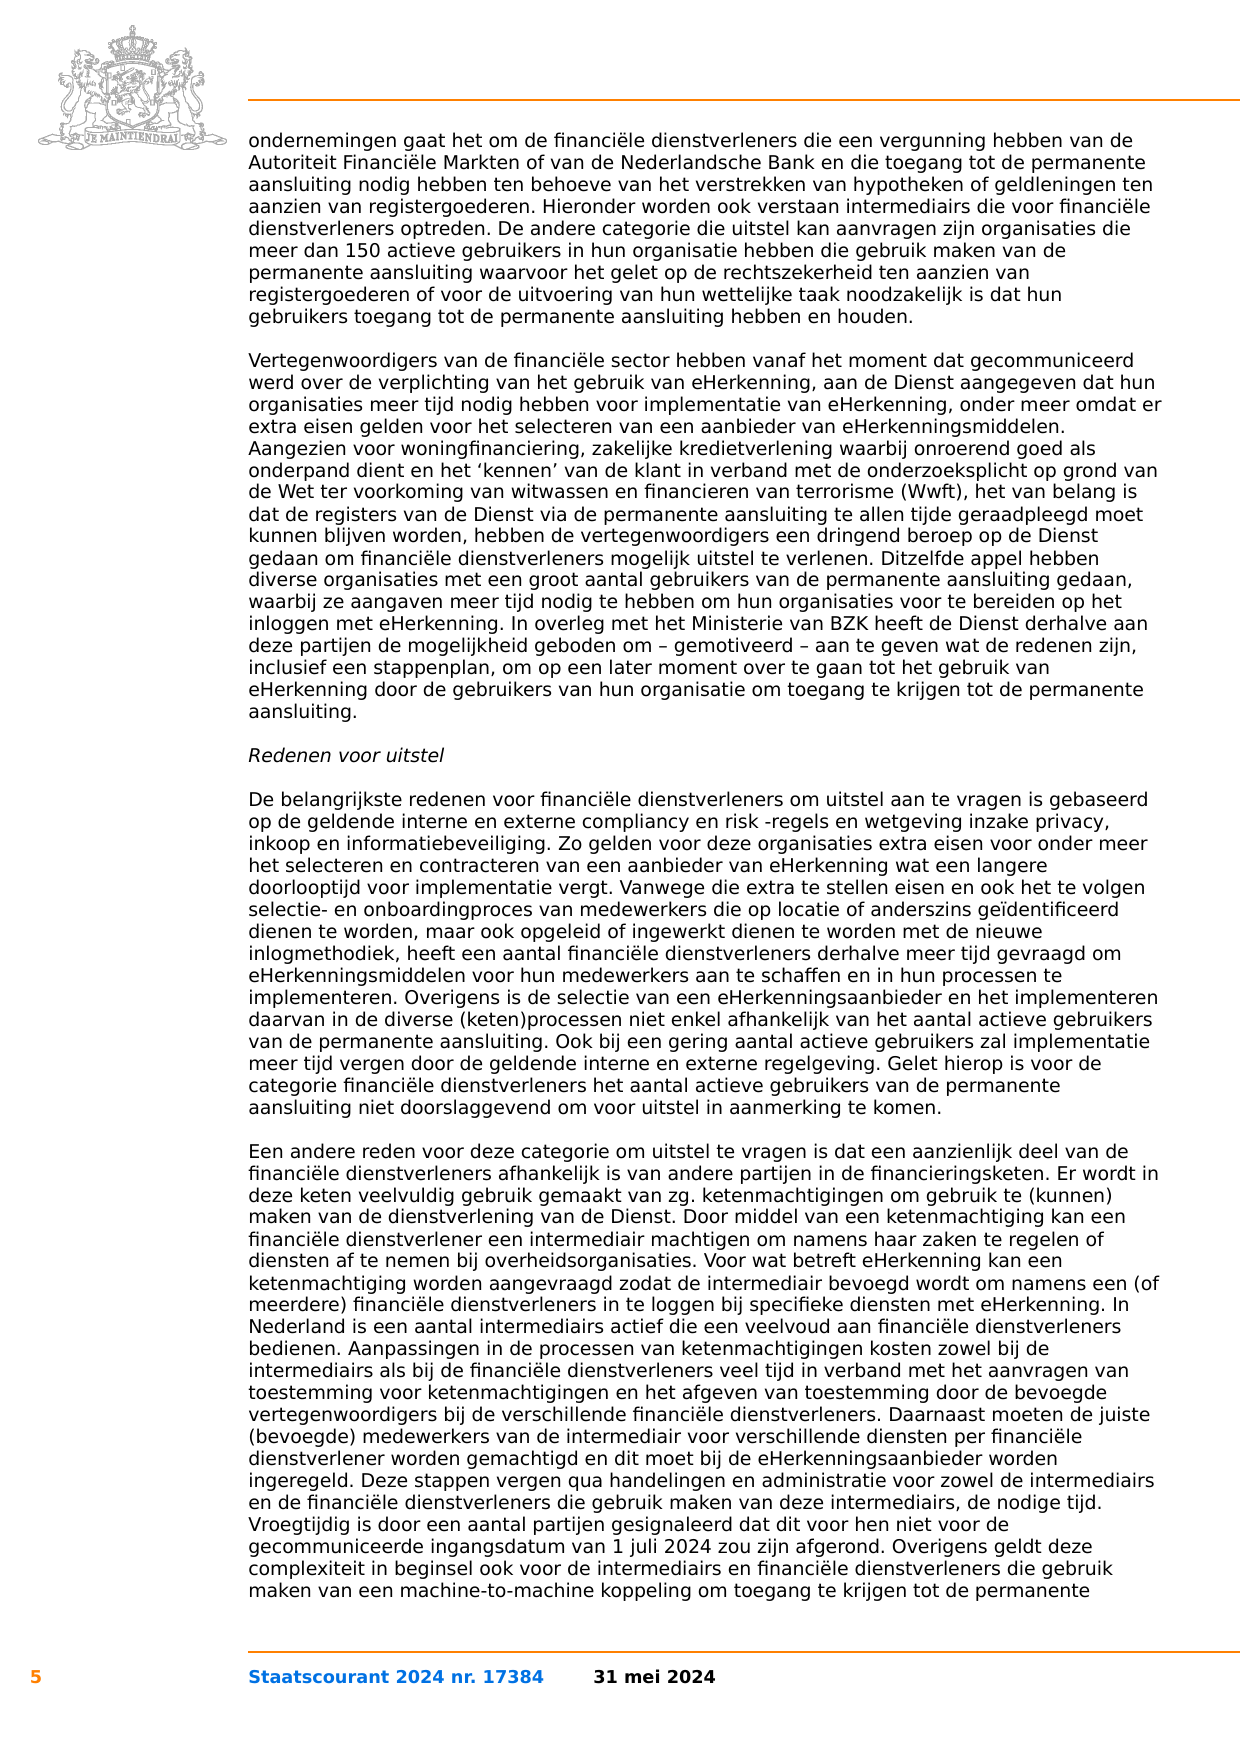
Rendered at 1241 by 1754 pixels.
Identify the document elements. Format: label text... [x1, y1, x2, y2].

text Vertegenwoordigers van de financiële sector hebben vanaf het moment dat gecommuniceerd werd over de verplichting van het gebruik van eHerkenning, aan de Dienst aangegeven dat hun organisaties meer tijd nodig hebben voor implementatie van eHerkenning, onder meer omdat er extra eisen gelden voor het selecteren van een aanbieder van eHerkenningsmiddelen. Aangezien voor woningfinanciering, zakelijke kredietverlening waarbij onroerend goed als onderpand dient en het ‘kennen’ van de klant in verband met de onderzoeksplicht op grond van de Wet ter voorkoming van witwassen en financieren van terrorisme (Wwft), het van belang is dat de registers van de Dienst via de permanente aansluiting te allen tijde geraadpleegd moet kunnen blijven worden, hebben de vertegenwoordigers een dringend beroep op de Dienst gedaan om financiële dienstverleners mogelijk uitstel te verlenen. Ditzelfde appel hebben diverse organisaties met een groot aantal gebruikers van de permanente aansluiting gedaan, waarbij ze aangaven meer tijd nodig te hebben om hun organisaties voor te bereiden op het inloggen met eHerkenning. In overleg met het Ministerie van BZK heeft de Dienst derhalve aan deze partijen de mogelijkheid geboden om – gemotiveerd – aan te geven wat de redenen zijn, inclusief een stappenplan, om op een later moment over te gaan tot het gebruik van eHerkenning door de gebruikers van hun organisatie om toegang te krijgen tot de permanente aansluiting. [248, 349, 1163, 723]
text Een andere reden voor deze categorie om uitstel te vragen is dat een aanzienlijk deel van de financiële dienstverleners afhankelijk is van andere partijen in de financieringsketen. Er wordt in deze keten veelvuldig gebruik gemaakt van zg. ketenmachtigingen om gebruik te (kunnen) maken van de dienstverlening van de Dienst. Door middel van een ketenmachtiging kan een financiële dienstverlener een intermediair machtigen om namens haar zaken te regelen of diensten af te nemen bij overheidsorganisaties. Voor wat betreft eHerkenning kan een ketenmachtiging worden aangevraagd zodat de intermediair bevoegd wordt om namens een (of meerdere) financiële dienstverleners in te loggen bij specifieke diensten met eHerkenning. In Nederland is een aantal intermediairs actief die een veelvoud aan financiële dienstverleners bedienen. Aanpassingen in de processen van ketenmachtigingen kosten zowel bij de intermediairs als bij de financiële dienstverleners veel tijd in verband met het aanvragen van toestemming voor ketenmachtigingen en het afgeven van toestemming door de bevoegde vertegenwoordigers bij de verschillende financiële dienstverleners. Daarnaast moeten de juiste (bevoegde) medewerkers van de intermediair voor verschillende diensten per financiële dienstverlener worden gemachtigd en dit moet bij de eHerkenningsaanbieder worden ingeregeld. Deze stappen vergen qua handelingen en administratie voor zowel de intermediairs en de financiële dienstverleners die gebruik maken van deze intermediairs, de nodige tijd. Vroegtijdig is door een aantal partijen gesignaleerd dat dit voor hen niet voor de gecommuniceerde ingangsdatum van 1 juli 2024 zou zijn afgerond. Overigens geldt deze complexiteit in beginsel ook voor de intermediairs en financiële dienstverleners die gebruik maken van een machine-to-machine koppeling om toegang te krijgen tot de permanente [248, 1141, 1163, 1602]
text ondernemingen gaat het om de financiële dienstverleners die een vergunning hebben van de Autoriteit Financiële Markten of van de Nederlandsche Bank en die toegang tot de permanente aansluiting nodig hebben ten behoeve van het verstrekken van hypotheken of geldleningen ten aanzien van registergoederen. Hieronder worden ook verstaan intermediairs die voor financiële dienstverleners optreden. De andere categorie die uitstel kan aanvragen zijn organisaties die meer dan 150 actieve gebruikers in hun organisatie hebben die gebruik maken van de permanente aansluiting waarvoor het gelet op de rechtszekerheid ten aanzien van registergoederen of voor de uitvoering van hun wettelijke taak noodzakelijk is dat hun gebruikers toegang tot de permanente aansluiting hebben en houden. [248, 130, 1163, 328]
text De belangrijkste redenen voor financiële dienstverleners om uitstel aan te vragen is gebaseerd op de geldende interne en externe compliancy en risk -regels en wetgeving inzake privacy, inkoop en informatiebeveiliging. Zo gelden voor deze organisaties extra eisen voor onder meer het selecteren en contracteren van een aanbieder van eHerkenning wat een langere doorlooptijd voor implementatie vergt. Vanwege die extra te stellen eisen en ook het te volgen selectie- en onboardingproces van medewerkers die op locatie of anderszins geïdentificeerd dienen te worden, maar ook opgeleid of ingewerkt dienen te worden met de nieuwe inlogmethodiek, heeft een aantal financiële dienstverleners derhalve meer tijd gevraagd om eHerkenningsmiddelen voor hun medewerkers aan te schaffen en in hun processen te implementeren. Overigens is de selectie van een eHerkenningsaanbieder en het implementeren daarvan in de diverse (keten)processen niet enkel afhankelijk van het aantal actieve gebruikers van de permanente aansluiting. Ook bij een gering aantal actieve gebruikers zal implementatie meer tijd vergen door de geldende interne en externe regelgeving. Gelet hierop is voor de categorie financiële dienstverleners het aantal actieve gebruikers van de permanente aansluiting niet doorslaggevend om voor uitstel in aanmerking te komen. [248, 789, 1163, 1119]
picture [38, 25, 227, 150]
subtitle Redenen voor uitstel [248, 745, 1163, 767]
